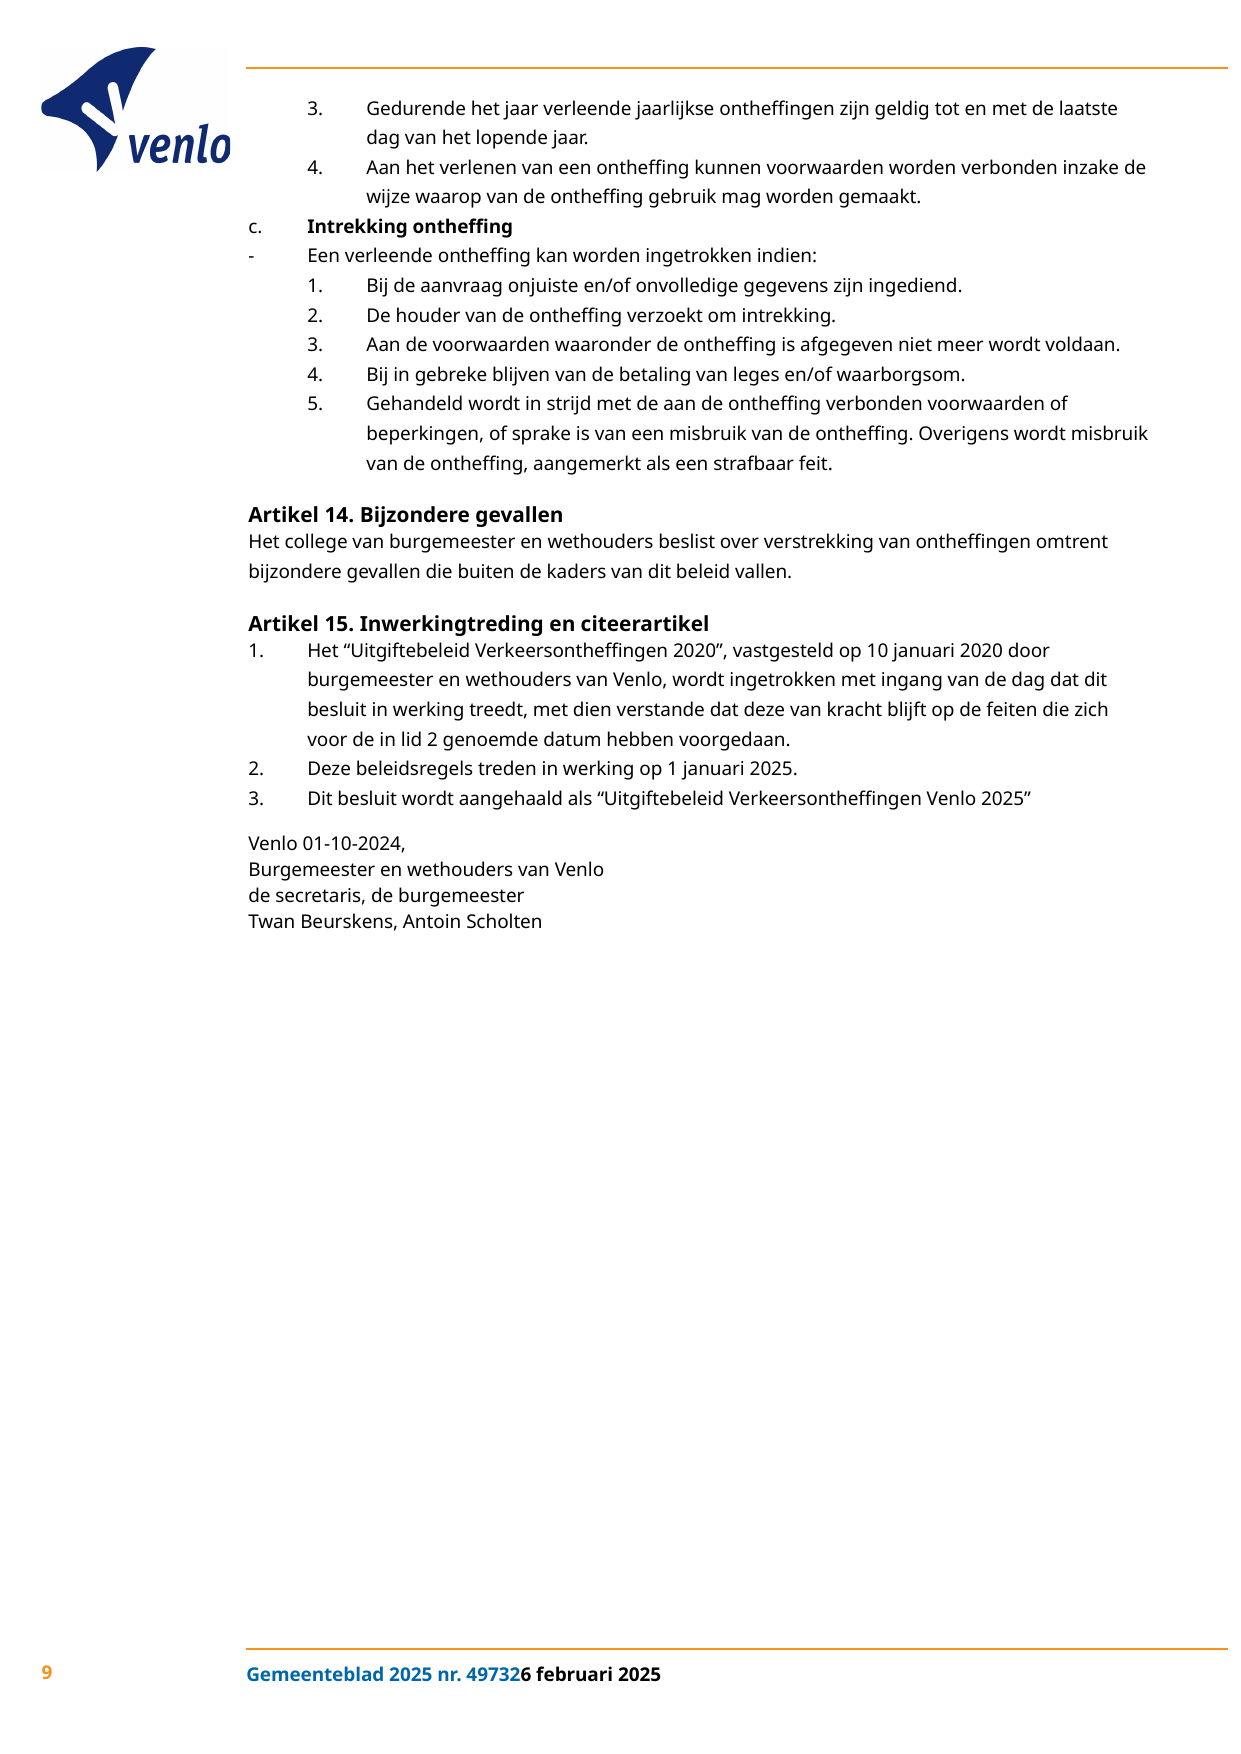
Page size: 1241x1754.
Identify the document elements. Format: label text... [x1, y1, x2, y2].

text Twan Beurskens, Antoin Scholten [248, 908, 1152, 933]
list Aan de voorwaarden waaronder de ontheffing is afgegeven niet meer wordt voldaan. [307, 331, 1152, 357]
list Het “Uitgiftebeleid Verkeersontheffingen 2020”, vastgesteld op 10 januari 2020 door burgemeester en wethouders van Venlo, wordt ingetrokken met ingang van de dag dat dit besluit in werking treedt, met dien verstande dat deze van kracht blijft op de feiten die zich voor de in lid 2 genoemde datum hebben voorgedaan. [248, 637, 1152, 752]
text de secretaris, de burgemeester [248, 882, 1152, 908]
text Het college van burgemeester en wethouders beslist over verstrekking van ontheffingen omtrent bijzondere gevallen die buiten de kaders van dit beleid vallen. [248, 529, 1152, 584]
text Burgemeester en wethouders van Venlo [248, 856, 1152, 882]
text Artikel 15. Inwerkingtreding en citeerartikel [248, 609, 1152, 637]
list De houder van de ontheffing verzoekt om intrekking. [307, 302, 1152, 328]
list Gehandeld wordt in strijd met de aan de ontheffing verbonden voorwaarden of beperkingen, of sprake is van een misbruik van de ontheffing. Overigens wordt misbruik van de ontheffing, aangemerkt als een strafbaar feit. [307, 391, 1152, 476]
picture [41, 47, 231, 172]
list Aan het verlenen van een ontheffing kunnen voorwaarden worden verbonden inzake de wijze waarop van de ontheffing gebruik mag worden gemaakt. [307, 154, 1152, 209]
text Venlo 01-10-2024, [248, 831, 1152, 856]
list Dit besluit wordt aangehaald als “Uitgiftebeleid Verkeersontheffingen Venlo 2025” [248, 785, 1152, 811]
list Intrekking ontheffing [248, 213, 1152, 239]
list Gedurende het jaar verleende jaarlijkse ontheffingen zijn geldig tot en met de laatste dag van het lopende jaar. [307, 95, 1152, 150]
list Bij in gebreke blijven van de betaling van leges en/of waarborgsom. [307, 361, 1152, 387]
list Een verleende ontheffing kan worden ingetrokken indien: [248, 243, 1152, 268]
list Bij de aanvraag onjuiste en/of onvolledige gegevens zijn ingediend. [307, 272, 1152, 298]
list Deze beleidsregels treden in werking op 1 januari 2025. [248, 755, 1152, 781]
text Artikel 14. Bijzondere gevallen [248, 500, 1152, 529]
